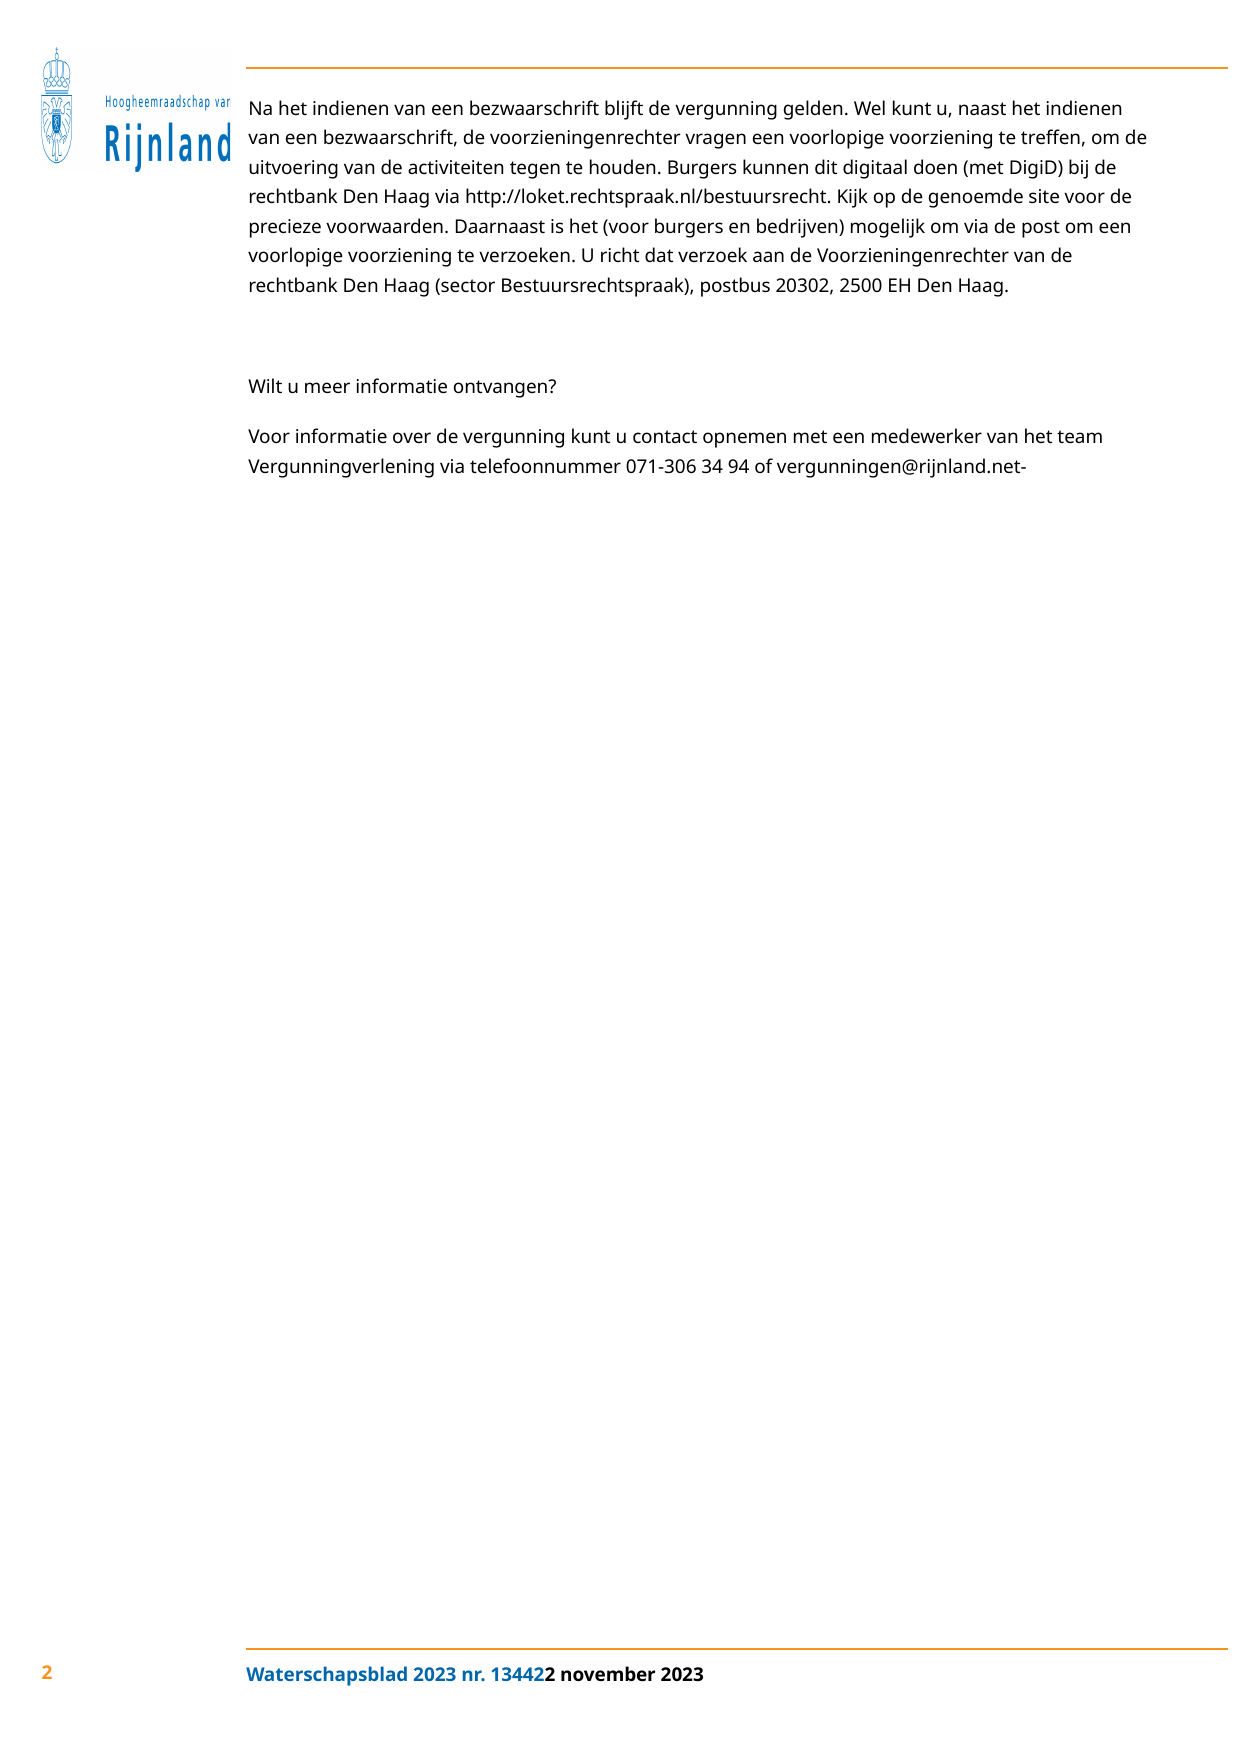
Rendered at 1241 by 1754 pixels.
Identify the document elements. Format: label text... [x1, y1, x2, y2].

text Na het indienen van een bezwaarschrift blijft de vergunning gelden. Wel kunt u, naast het indienen van een bezwaarschrift, de voorzieningenrechter vragen een voorlopige voorziening te treffen, om de uitvoering van de activiteiten tegen te houden. Burgers kunnen dit digitaal doen (met DigiD) bij de rechtbank Den Haag via http://loket.rechtspraak.nl/bestuursrecht. Kijk op de genoemde site voor de precieze voorwaarden. Daarnaast is het (voor burgers en bedrijven) mogelijk om via de post om een voorlopige voorziening te verzoeken. U richt dat verzoek aan de Voorzieningenrechter van de rechtbank Den Haag (sector Bestuursrechtspraak), postbus 20302, 2500 EH Den Haag. [248, 95, 1152, 298]
text Wilt u meer informatie ontvangen? [248, 373, 1152, 399]
picture [41, 47, 231, 172]
text Voor informatie over de vergunning kunt u contact opnemen met een medewerker van het team Vergunningverlening via telefoonnummer 071-306 34 94 of vergunningen@rijnland.net- [248, 423, 1152, 479]
